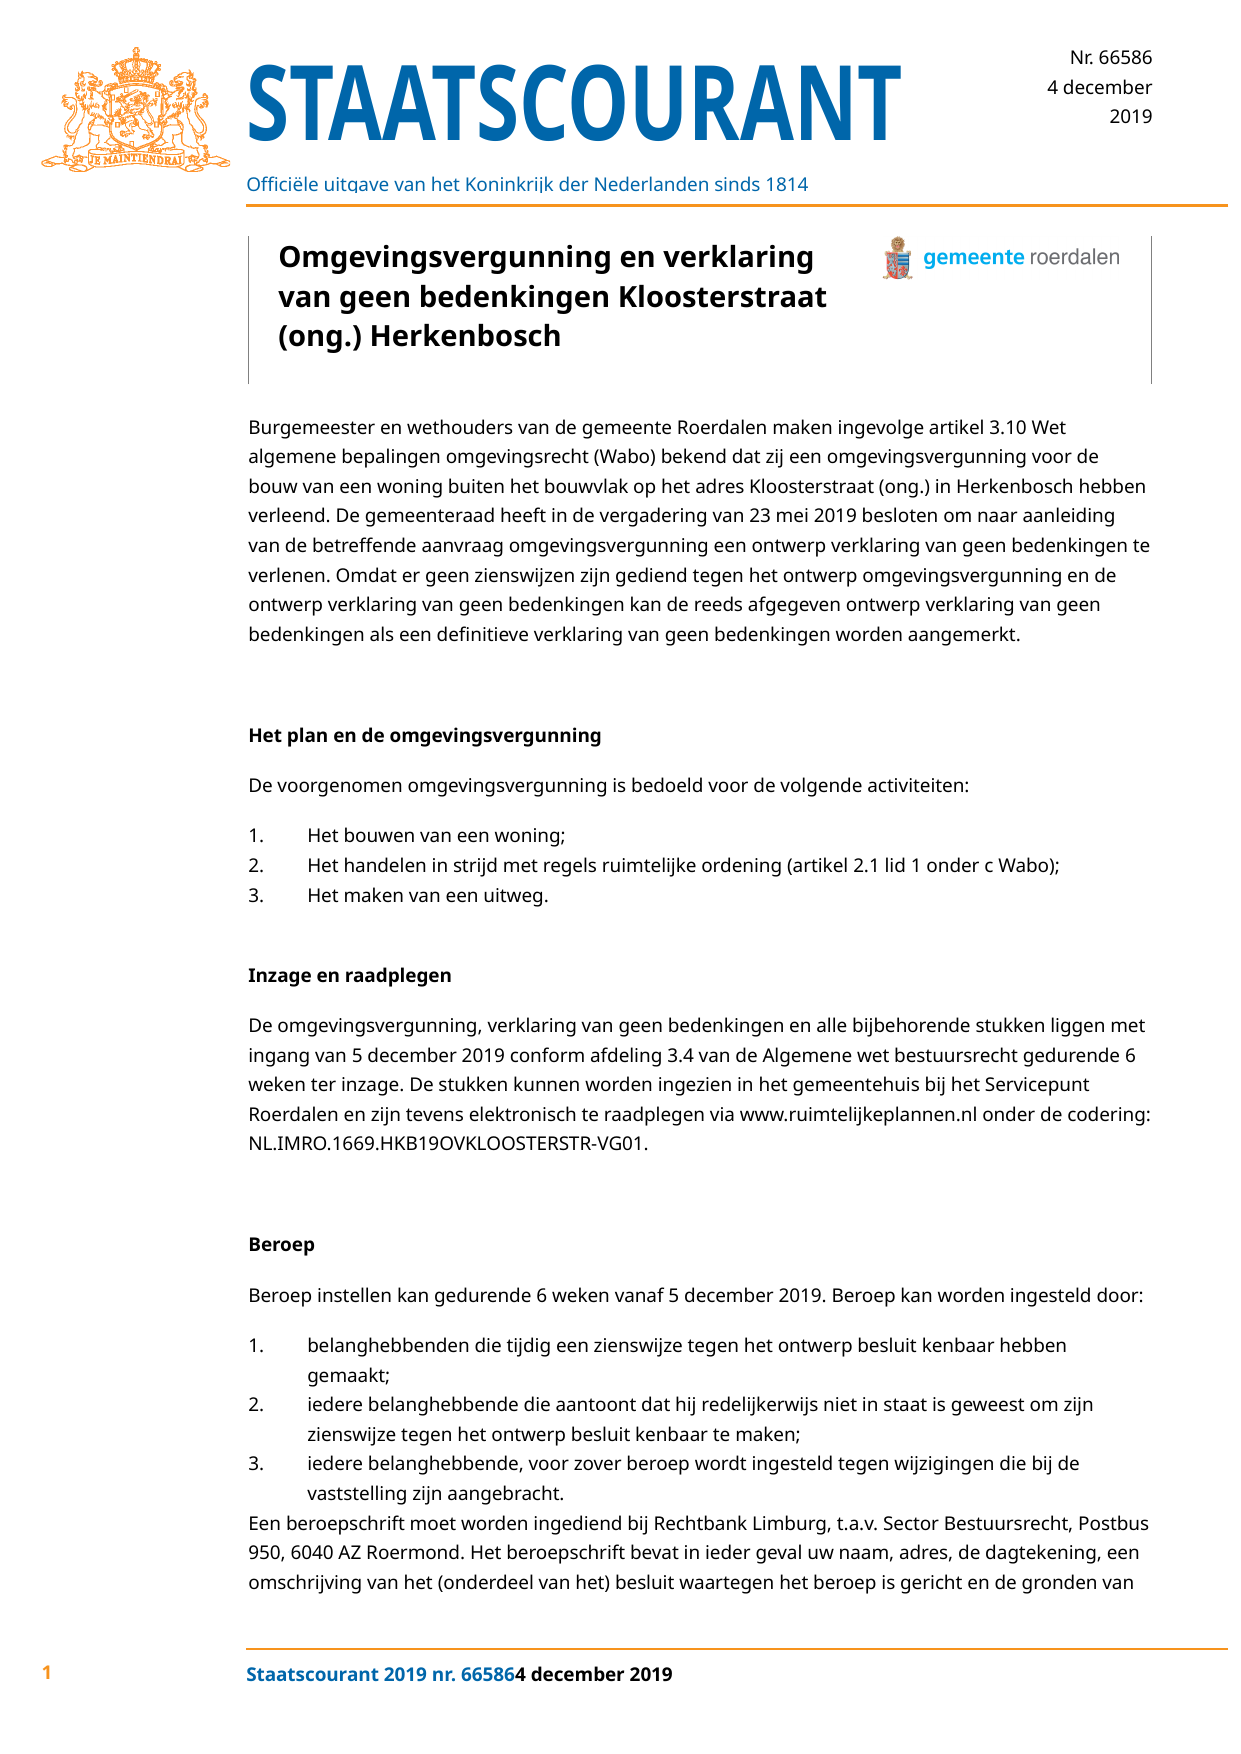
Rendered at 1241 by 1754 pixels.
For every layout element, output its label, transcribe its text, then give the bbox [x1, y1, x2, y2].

list iedere belanghebbende die aantoont dat hij redelijkerwijs niet in staat is geweest om zijn zienswijze tegen het ontwerp besluit kenbaar te maken; [248, 1391, 1152, 1447]
list Het maken van een uitweg. [248, 882, 1152, 908]
list Het handelen in strijd met regels ruimtelijke ordening (artikel 2.1 lid 1 onder c Wabo); [248, 852, 1152, 878]
text De omgevingsvergunning, verklaring van geen bedenkingen en alle bijbehorende stukken liggen met ingang van 5 december 2019 conform afdeling 3.4 van de Algemene wet bestuursrecht gedurende 6 weken ter inzage. De stukken kunnen worden ingezien in het gemeentehuis bij het Servicepunt Roerdalen en zijn tevens elektronisch te raadplegen via www.ruimtelijkeplannen.nl onder de codering: NL.IMRO.1669.HKB19OVKLOOSTERSTR-VG01. [248, 1012, 1152, 1156]
table_header Omgevingsvergunning en verklaring van geen bedenkingen Kloosterstraat (ong.) Herkenbosch [249, 236, 850, 384]
text Beroep instellen kan gedurende 6 weken vanaf 5 december 2019. Beroep kan worden ingesteld door: [248, 1282, 1152, 1308]
list belanghebbenden die tijdig een zienswijze tegen het ontwerp besluit kenbaar hebben gemaakt; [248, 1332, 1152, 1388]
picture [41, 47, 231, 172]
text Het plan en de omgevingsvergunning [248, 722, 1152, 748]
text De voorgenomen omgevingsvergunning is bedoeld voor de volgende activiteiten: [248, 772, 1152, 798]
picture [882, 236, 1119, 280]
list Het bouwen van een woning; [248, 823, 1152, 848]
text Inzage en raadplegen [248, 962, 1152, 988]
list iedere belanghebbende, voor zover beroep wordt ingesteld tegen wijzigingen die bij de vaststelling zijn aangebracht. [248, 1451, 1152, 1506]
text Beroep [248, 1231, 1152, 1257]
text Een beroepschrift moet worden ingediend bij Rechtbank Limburg, t.a.v. Sector Bestuursrecht, Postbus 950, 6040 AZ Roermond. Het beroepschrift bevat in ieder geval uw naam, adres, de dagtekening, een omschrijving van het (onderdeel van het) besluit waartegen het beroep is gericht en de gronden van [248, 1510, 1152, 1595]
table_header [850, 236, 1151, 384]
text Burgemeester en wethouders van de gemeente Roerdalen maken ingevolge artikel 3.10 Wet algemene bepalingen omgevingsrecht (Wabo) bekend dat zij een omgevingsvergunning voor de bouw van een woning buiten het bouwvlak op het adres Kloosterstraat (ong.) in Herkenbosch hebben verleend. De gemeenteraad heeft in de vergadering van 23 mei 2019 besloten om naar aanleiding van de betreffende aanvraag omgevingsvergunning een ontwerp verklaring van geen bedenkingen te verlenen. Omdat er geen zienswijzen zijn gediend tegen het ontwerp omgevingsvergunning en de ontwerp verklaring van geen bedenkingen kan de reeds afgegeven ontwerp verklaring van geen bedenkingen als een definitieve verklaring van geen bedenkingen worden aangemerkt. [248, 414, 1152, 647]
